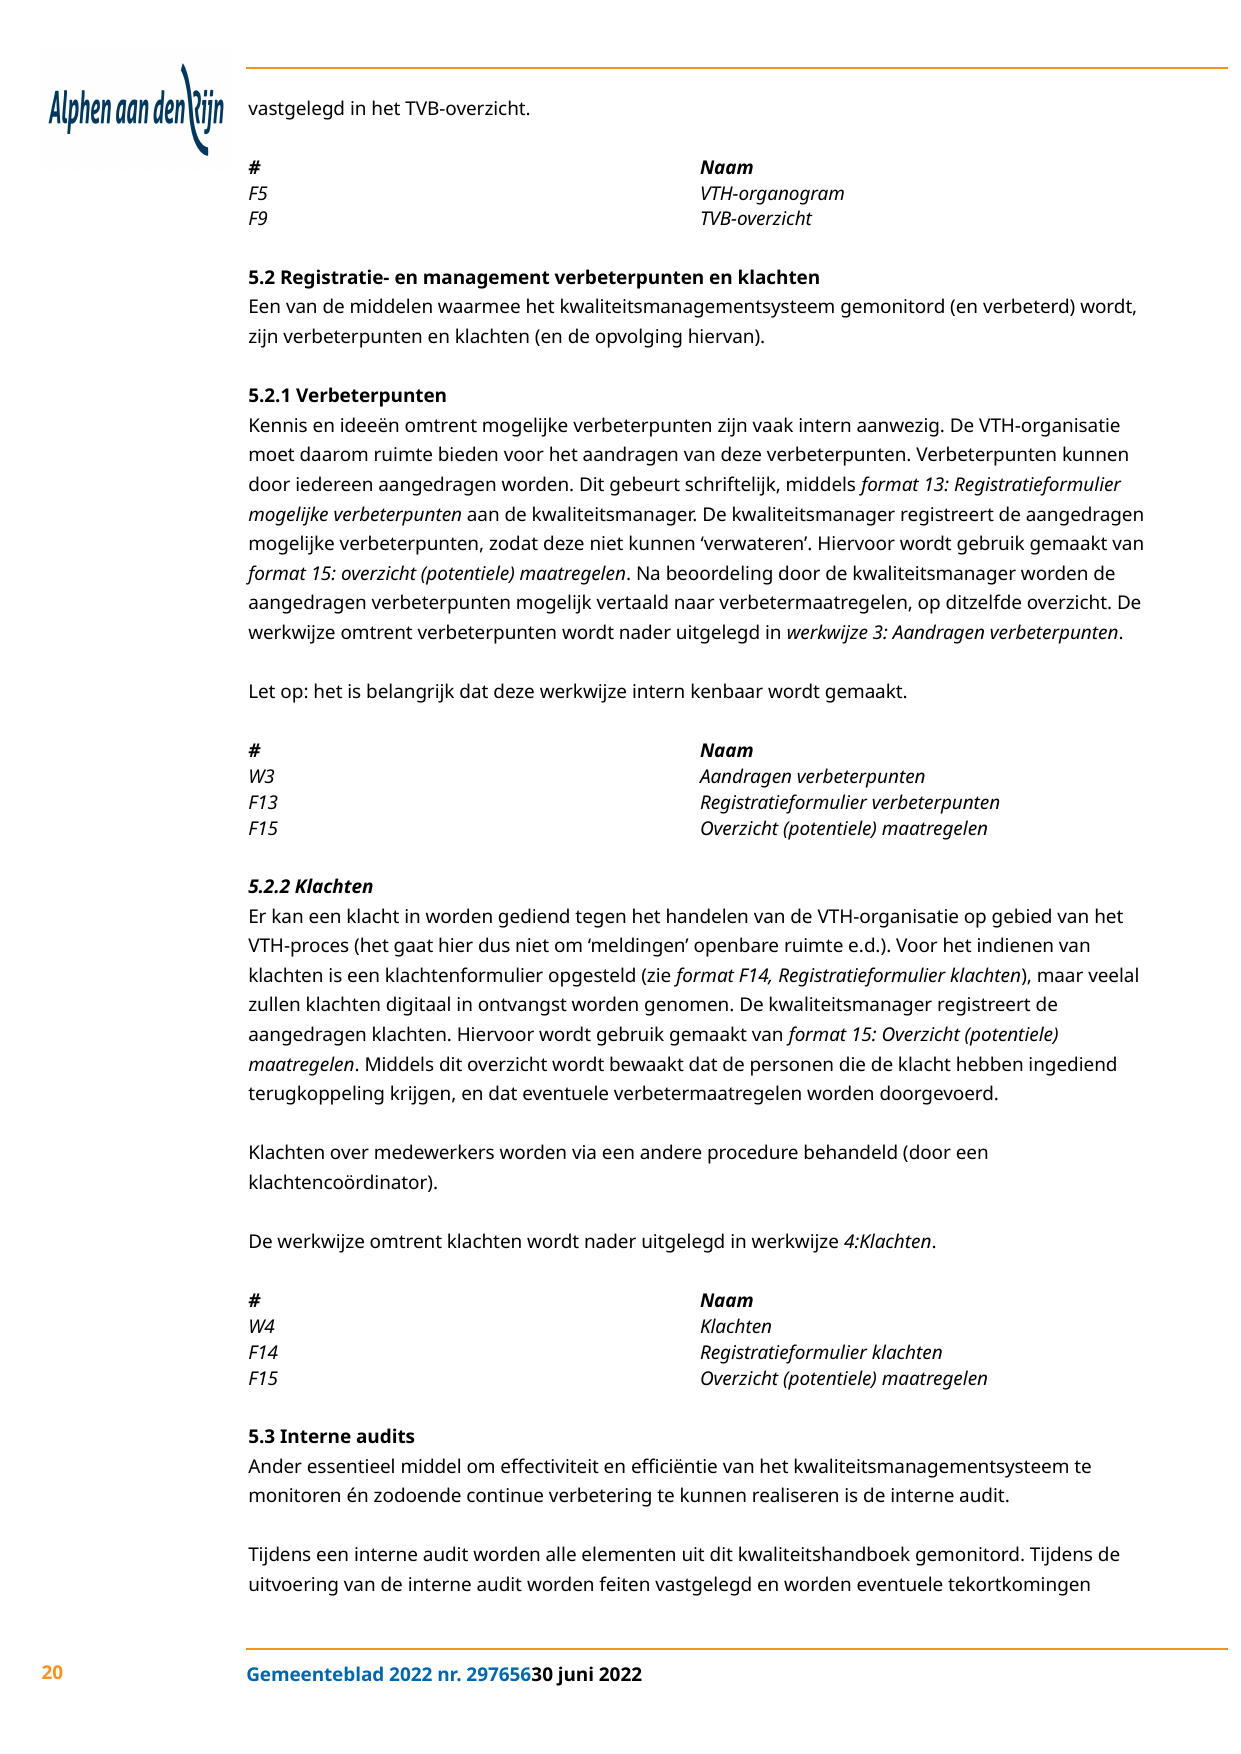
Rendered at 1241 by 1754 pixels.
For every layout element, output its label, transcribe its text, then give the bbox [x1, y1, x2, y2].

text De werkwijze omtrent klachten wordt nader uitgelegd in werkwijze 4:Klachten. [248, 1228, 1152, 1254]
table_cell F9 [248, 206, 700, 231]
text Let op: het is belangrijk dat deze werkwijze intern kenbaar wordt gemaakt. [248, 678, 1152, 704]
text Ander essentieel middel om effectiviteit en efficiëntie van het kwaliteitsmanagementsysteem te monitoren én zodoende continue verbetering te kunnen realiseren is de interne audit. [248, 1453, 1152, 1508]
table_cell VTH-organogram [700, 180, 1152, 206]
table_cell F14 [248, 1339, 700, 1365]
table_header Naam [700, 738, 1152, 763]
table_cell F13 [248, 789, 700, 815]
text Tijdens een interne audit worden alle elementen uit dit kwaliteitshandboek gemonitord. Tijdens de uitvoering van de interne audit worden feiten vastgelegd en worden eventuele tekortkomingen [248, 1542, 1152, 1597]
table_cell Registratieformulier verbeterpunten [700, 789, 1152, 815]
text 5.2 Registratie- en management verbeterpunten en klachten [248, 264, 1152, 290]
table_cell Registratieformulier klachten [700, 1339, 1152, 1365]
text 5.3 Interne audits [248, 1423, 1152, 1449]
table_cell W3 [248, 763, 700, 789]
table_cell F15 [248, 815, 700, 840]
table_cell Aandragen verbeterpunten [700, 763, 1152, 789]
table_header # [248, 154, 700, 180]
table_cell F15 [248, 1365, 700, 1390]
picture [41, 47, 231, 172]
text 5.2.1 Verbeterpunten [248, 382, 1152, 408]
table_header Naam [700, 154, 1152, 180]
text 5.2.2 Klachten [248, 873, 1152, 899]
text Kennis en ideeën omtrent mogelijke verbeterpunten zijn vaak intern aanwezig. De VTH-organisatie moet daarom ruimte bieden voor het aandragen van deze verbeterpunten. Verbeterpunten kunnen door iedereen aangedragen worden. Dit gebeurt schriftelijk, middels format 13: Registratieformulier mogelijke verbeterpunten aan de kwaliteitsmanager. De kwaliteitsmanager registreert de aangedragen mogelijke verbeterpunten, zodat deze niet kunnen ‘verwateren’. Hiervoor wordt gebruik gemaakt van format 15: overzicht (potentiele) maatregelen. Na beoordeling door de kwaliteitsmanager worden de aangedragen verbeterpunten mogelijk vertaald naar verbetermaatregelen, op ditzelfde overzicht. De werkwijze omtrent verbeterpunten wordt nader uitgelegd in werkwijze 3: Aandragen verbeterpunten. [248, 412, 1152, 645]
table_header Naam [700, 1288, 1152, 1313]
table_cell W4 [248, 1313, 700, 1339]
table_cell TVB-overzicht [700, 206, 1152, 231]
table_cell Klachten [700, 1313, 1152, 1339]
text Er kan een klacht in worden gediend tegen het handelen van de VTH-organisatie op gebied van het VTH-proces (het gaat hier dus niet om ‘meldingen’ openbare ruimte e.d.). Voor het indienen van klachten is een klachtenformulier opgesteld (zie format F14, Registratieformulier klachten), maar veelal zullen klachten digitaal in ontvangst worden genomen. De kwaliteitsmanager registreert de aangedragen klachten. Hiervoor wordt gebruik gemaakt van format 15: Overzicht (potentiele) maatregelen. Middels dit overzicht wordt bewaakt dat de personen die de klacht hebben ingediend terugkoppeling krijgen, en dat eventuele verbetermaatregelen worden doorgevoerd. [248, 903, 1152, 1106]
text Klachten over medewerkers worden via een andere procedure behandeld (door een klachtencoördinator). [248, 1139, 1152, 1195]
table_cell Overzicht (potentiele) maatregelen [700, 815, 1152, 840]
table_cell Overzicht (potentiele) maatregelen [700, 1365, 1152, 1390]
table_cell F5 [248, 180, 700, 206]
table_header # [248, 1288, 700, 1313]
text vastgelegd in het TVB-overzicht. [248, 95, 1152, 121]
table_header # [248, 738, 700, 763]
text Een van de middelen waarmee het kwaliteitsmanagementsysteem gemonitord (en verbeterd) wordt, zijn verbeterpunten en klachten (en de opvolging hiervan). [248, 294, 1152, 349]
